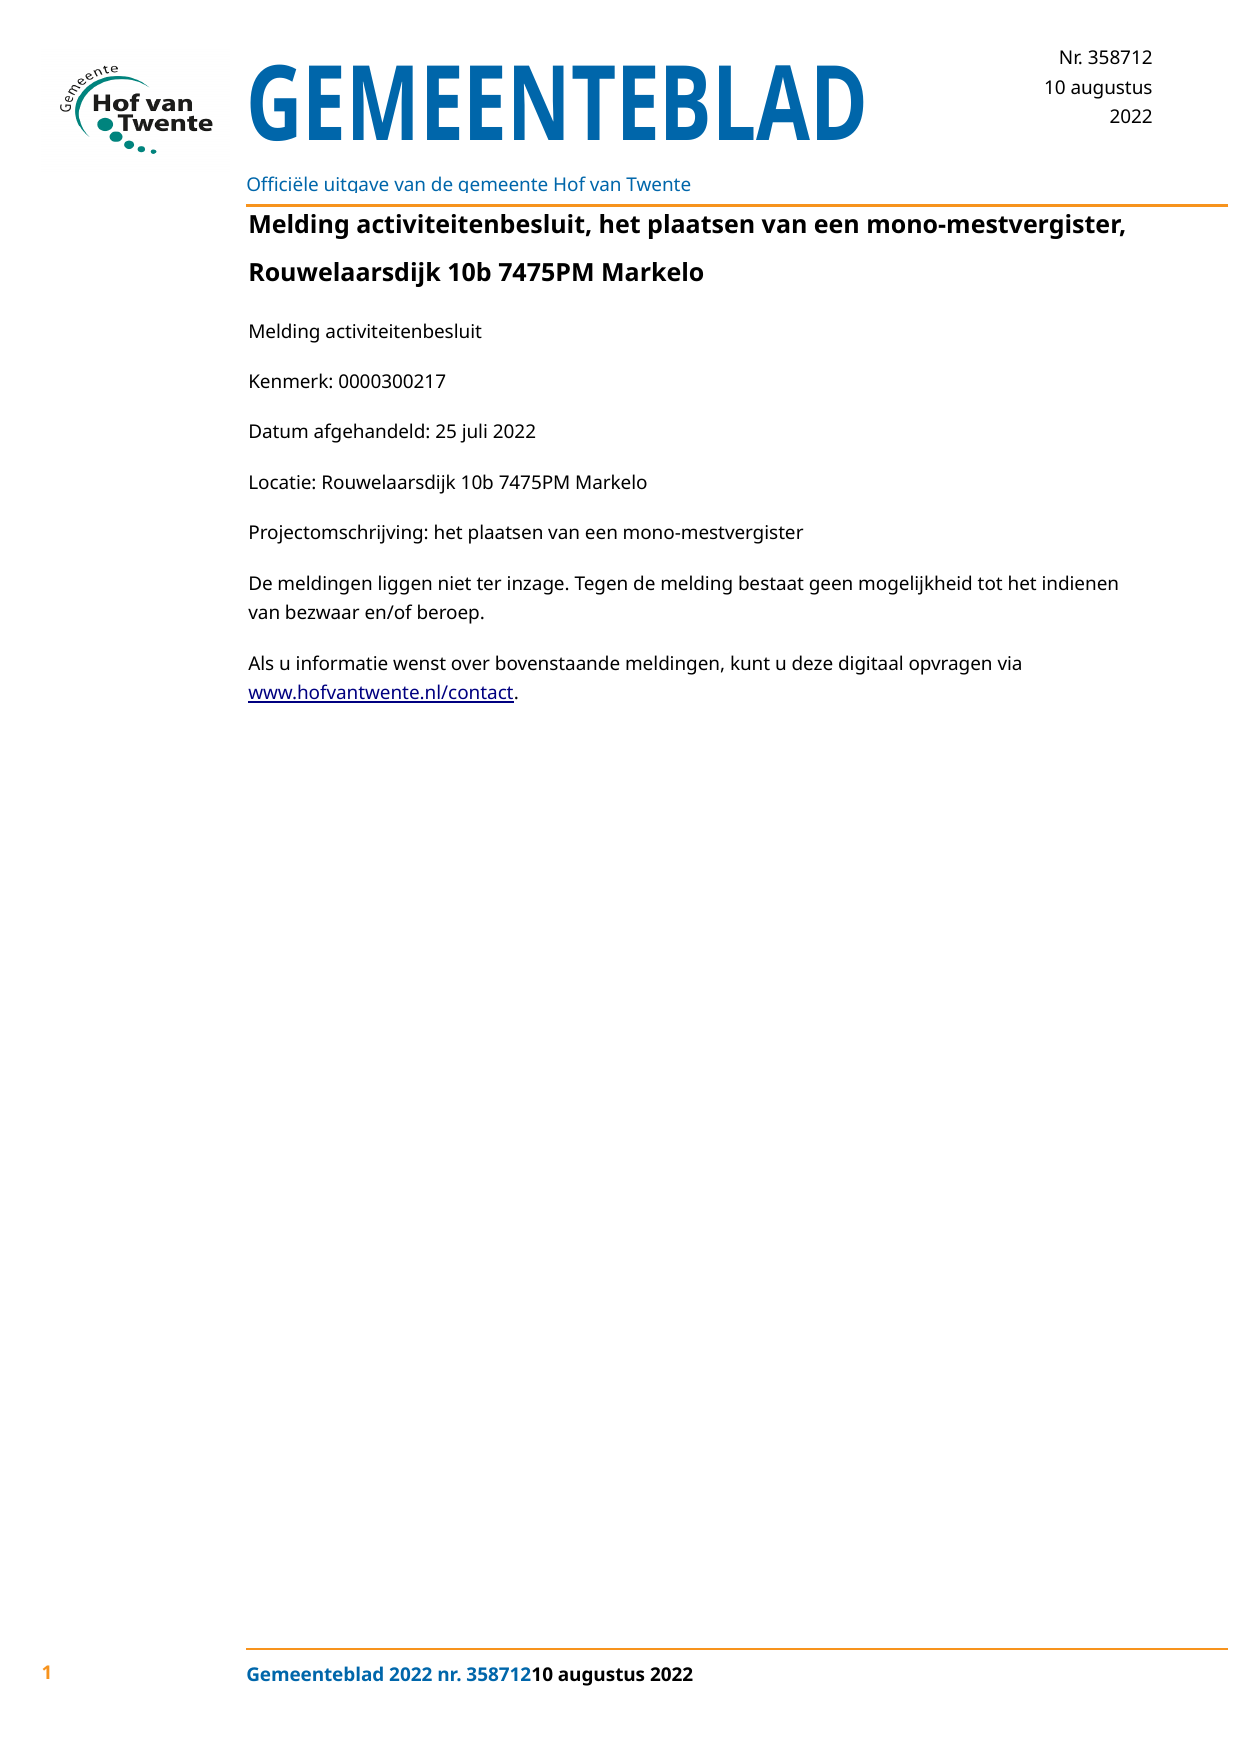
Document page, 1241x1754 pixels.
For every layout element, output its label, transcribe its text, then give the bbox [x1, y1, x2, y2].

text Datum afgehandeld: 25 juli 2022 [248, 419, 1152, 444]
text Projectomschrijving: het plaatsen van een mono-mestvergister [248, 519, 1152, 545]
text Als u informatie wenst over bovenstaande meldingen, kunt u deze digitaal opvragen via www.hofvantwente.nl/contact. [248, 650, 1152, 705]
text Melding activiteitenbesluit [248, 318, 1152, 344]
text De meldingen liggen niet ter inzage. Tegen de melding bestaat geen mogelijkheid tot het indienen van bezwaar en/of beroep. [248, 570, 1152, 625]
text Kenmerk: 0000300217 [248, 368, 1152, 394]
picture [41, 47, 231, 172]
text Locatie: Rouwelaarsdijk 10b 7475PM Markelo [248, 469, 1152, 495]
text Melding activiteitenbesluit, het plaatsen van een mono-mestvergister, Rouwelaarsdijk 10b 7475PM Markelo [248, 207, 1152, 288]
